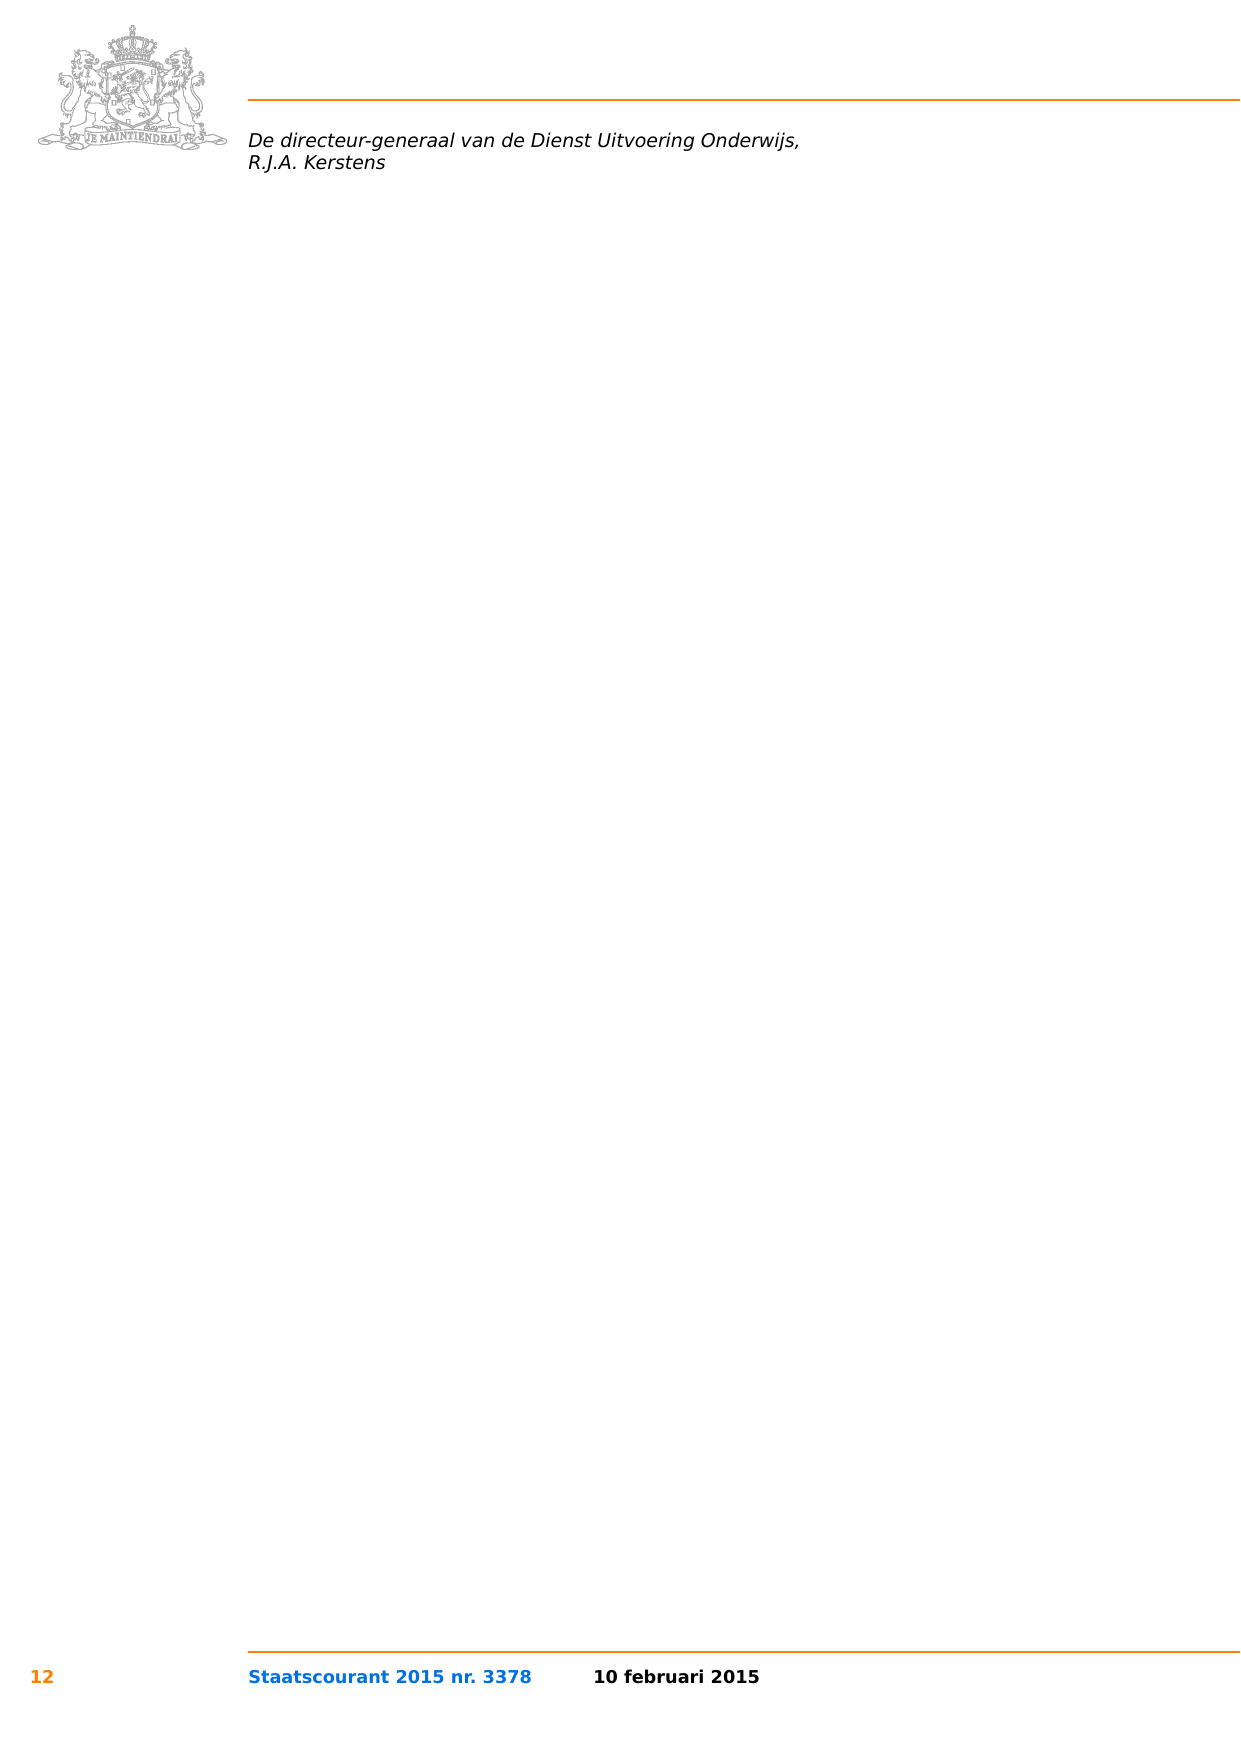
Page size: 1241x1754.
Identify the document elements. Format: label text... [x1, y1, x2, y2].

text De directeur-generaal van de Dienst Uitvoering Onderwijs, R.J.A. Kerstens [248, 130, 1163, 174]
picture [38, 25, 227, 150]
